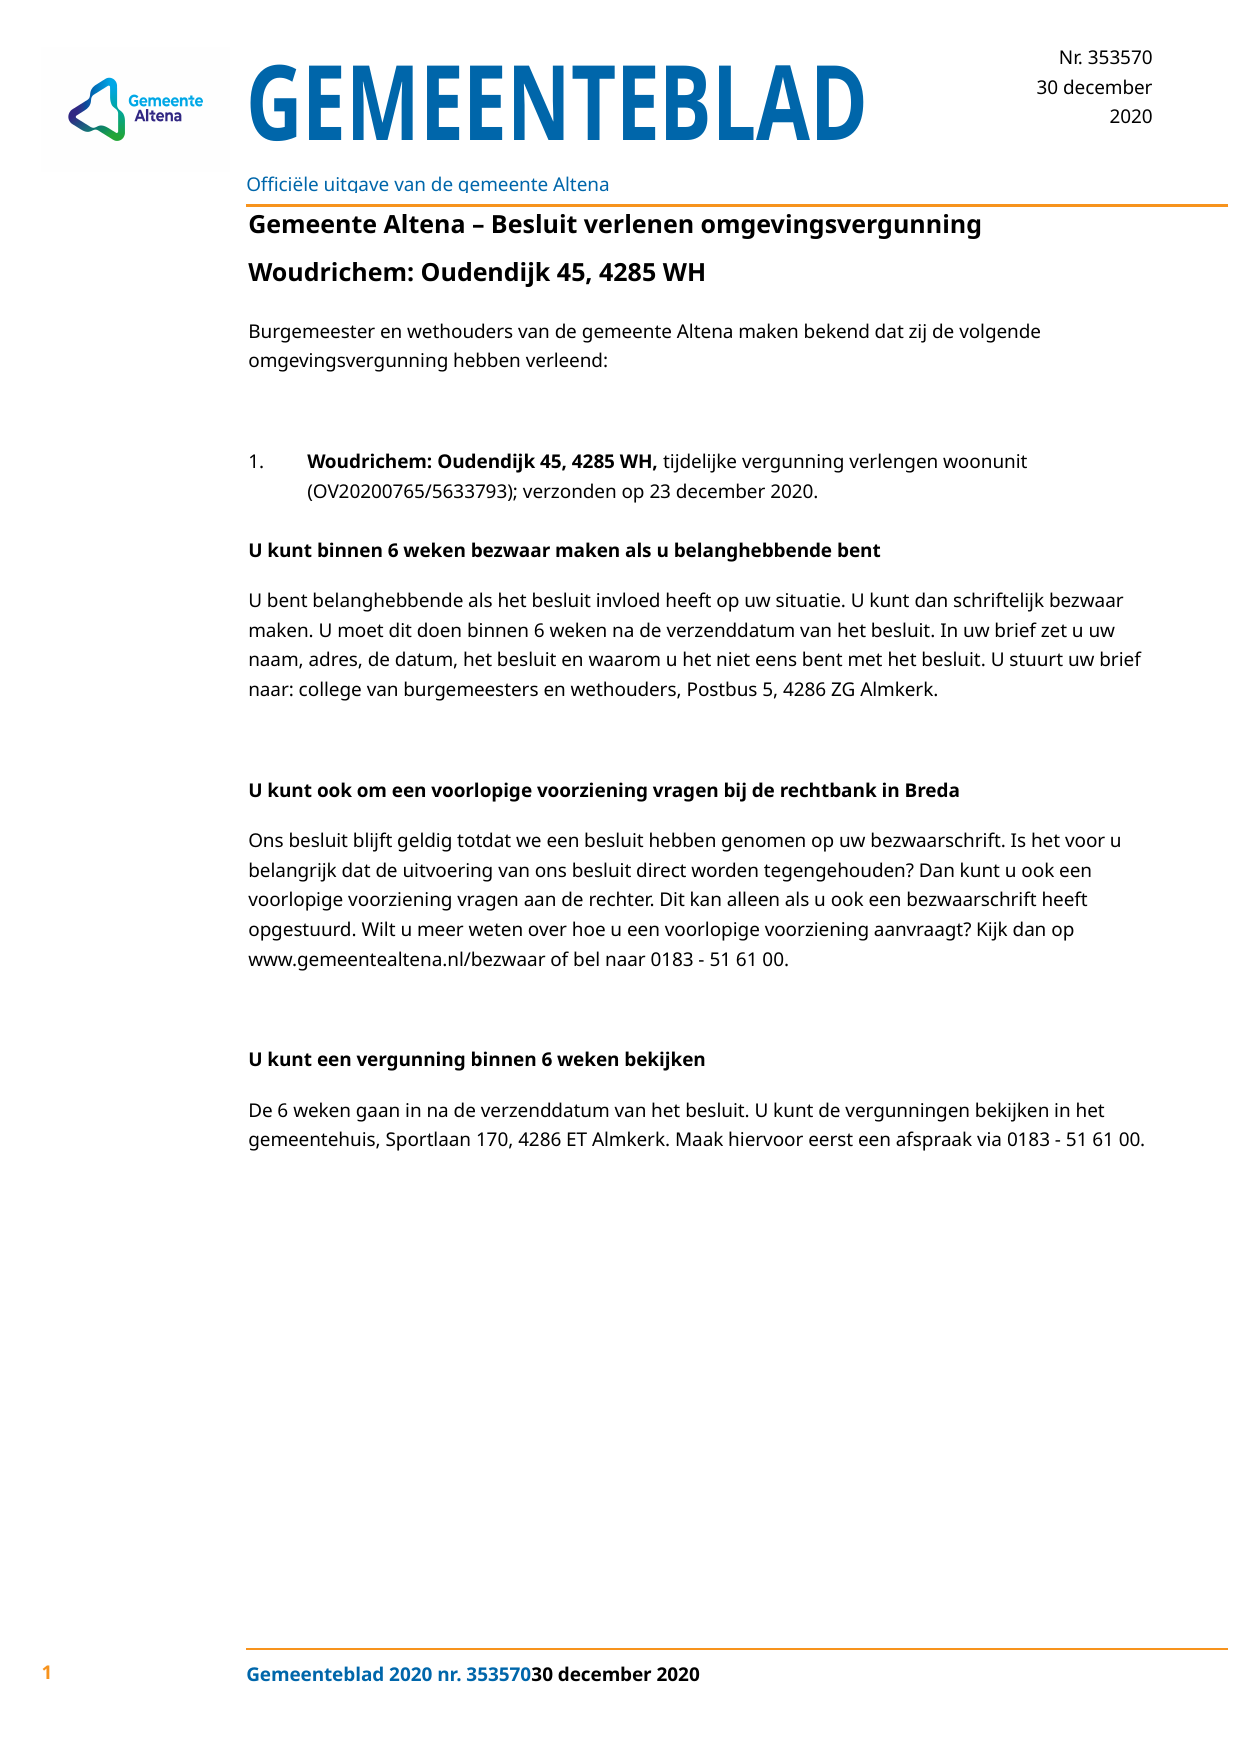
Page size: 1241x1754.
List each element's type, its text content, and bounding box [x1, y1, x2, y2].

text De 6 weken gaan in na de verzenddatum van het besluit. U kunt de vergunningen bekijken in het gemeentehuis, Sportlaan 170, 4286 ET Almkerk. Maak hiervoor eerst een afspraak via 0183 - 51 61 00. [248, 1097, 1152, 1152]
text Gemeente Altena – Besluit verlenen omgevingsvergunning Woudrichem: Oudendijk 45, 4285 WH [248, 207, 1152, 288]
text U kunt binnen 6 weken bezwaar maken als u belanghebbende bent [248, 537, 1152, 563]
text U kunt ook om een voorlopige voorziening vragen bij de rechtbank in Breda [248, 777, 1152, 803]
picture [41, 47, 231, 172]
text Burgemeester en wethouders van de gemeente Altena maken bekend dat zij de volgende omgevingsvergunning hebben verleend: [248, 318, 1152, 373]
text U bent belanghebbende als het besluit invloed heeft op uw situatie. U kunt dan schriftelijk bezwaar maken. U moet dit doen binnen 6 weken na de verzenddatum van het besluit. In uw brief zet u uw naam, adres, de datum, het besluit en waarom u het niet eens bent met het besluit. U stuurt uw brief naar: college van burgemeesters en wethouders, Postbus 5, 4286 ZG Almkerk. [248, 587, 1152, 702]
text Ons besluit blijft geldig totdat we een besluit hebben genomen op uw bezwaarschrift. Is het voor u belangrijk dat de uitvoering van ons besluit direct worden tegengehouden? Dan kunt u ook een voorlopige voorziening vragen aan de rechter. Dit kan alleen als u ook een bezwaarschrift heeft opgestuurd. Wilt u meer weten over hoe u een voorlopige voorziening aanvraagt? Kijk dan op www.gemeentealtena.nl/bezwaar of bel naar 0183 - 51 61 00. [248, 827, 1152, 972]
list Woudrichem: Oudendijk 45, 4285 WH, tijdelijke vergunning verlengen woonunit (OV20200765/5633793); verzonden op 23 december 2020. [248, 448, 1152, 504]
text U kunt een vergunning binnen 6 weken bekijken [248, 1047, 1152, 1072]
